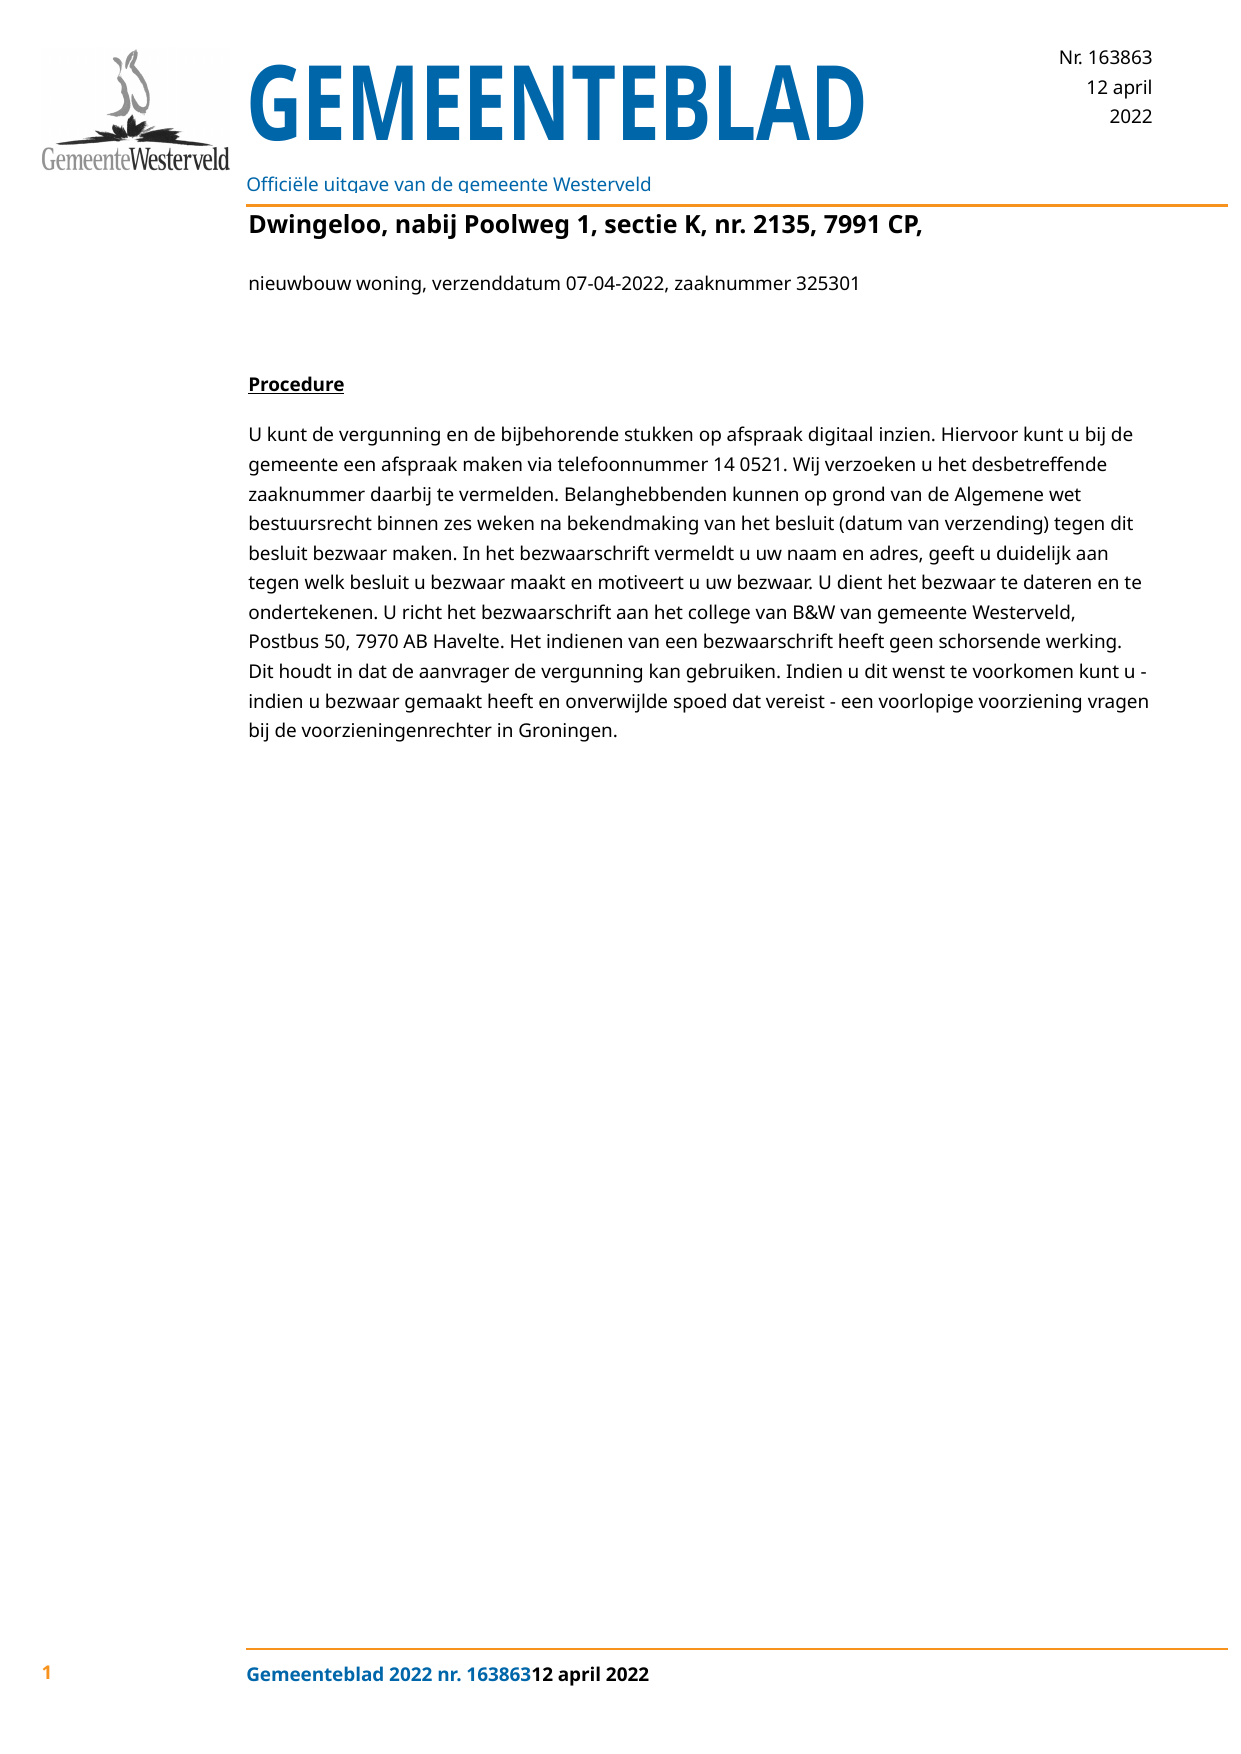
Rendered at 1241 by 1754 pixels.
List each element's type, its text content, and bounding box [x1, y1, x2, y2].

text Dwingeloo, nabij Poolweg 1, sectie K, nr. 2135, 7991 CP, [248, 207, 1152, 241]
text Procedure [248, 371, 1152, 397]
text U kunt de vergunning en de bijbehorende stukken op afspraak digitaal inzien. Hiervoor kunt u bij de gemeente een afspraak maken via telefoonnummer 14 0521. Wij verzoeken u het desbetreffende zaaknummer daarbij te vermelden. Belanghebbenden kunnen op grond van de Algemene wet bestuursrecht binnen zes weken na bekendmaking van het besluit (datum van verzending) tegen dit besluit bezwaar maken. In het bezwaarschrift vermeldt u uw naam en adres, geeft u duidelijk aan tegen welk besluit u bezwaar maakt en motiveert u uw bezwaar. U dient het bezwaar te dateren en te ondertekenen. U richt het bezwaarschrift aan het college van B&W van gemeente Westerveld, Postbus 50, 7970 AB Havelte. Het indienen van een bezwaarschrift heeft geen schorsende werking. Dit houdt in dat de aanvrager de vergunning kan gebruiken. Indien u dit wenst te voorkomen kunt u - indien u bezwaar gemaakt heeft en onverwijlde spoed dat vereist - een voorlopige voorziening vragen bij de voorzieningenrechter in Groningen. [248, 422, 1152, 743]
text nieuwbouw woning, verzenddatum 07-04-2022, zaaknummer 325301 [248, 270, 1152, 296]
picture [41, 47, 231, 172]
